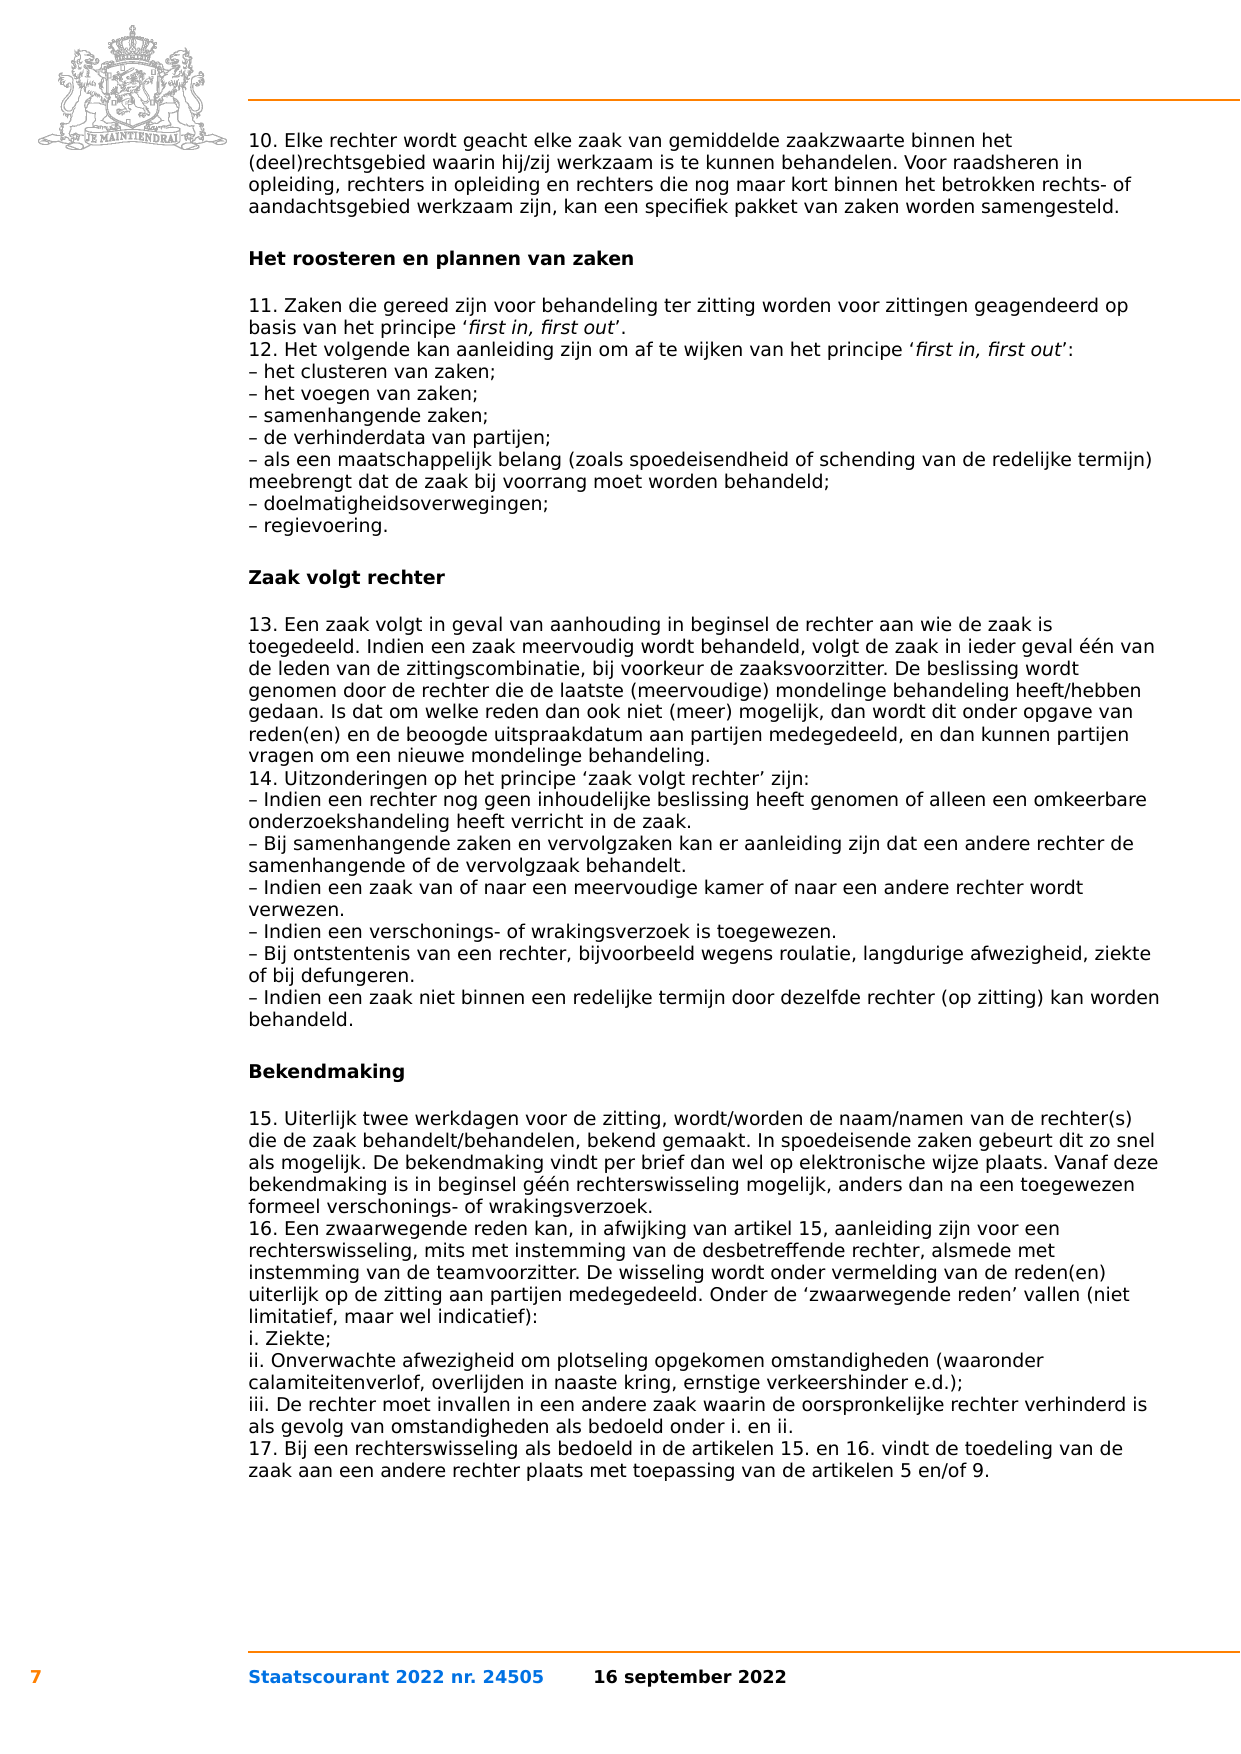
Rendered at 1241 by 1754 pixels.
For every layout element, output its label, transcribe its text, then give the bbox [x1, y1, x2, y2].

text – Indien een zaak van of naar een meervoudige kamer of naar een andere rechter wordt verwezen. [248, 877, 1163, 921]
text 15. Uiterlijk twee werkdagen voor de zitting, wordt/worden de naam/namen van de rechter(s) die de zaak behandelt/behandelen, bekend gemaakt. In spoedeisende zaken gebeurt dit zo snel als mogelijk. De bekendmaking vindt per brief dan wel op elektronische wijze plaats. Vanaf deze bekendmaking is in beginsel géén rechterswisseling mogelijk, anders dan na een toegewezen formeel verschonings- of wrakingsverzoek. [248, 1108, 1163, 1218]
text – Indien een verschonings- of wrakingsverzoek is toegewezen. [248, 921, 1163, 943]
text 17. Bij een rechterswisseling als bedoeld in de artikelen 15. en 16. vindt de toedeling van de zaak aan een andere rechter plaats met toepassing van de artikelen 5 en/of 9. [248, 1438, 1163, 1482]
text 13. Een zaak volgt in geval van aanhouding in beginsel de rechter aan wie de zaak is toegedeeld. Indien een zaak meervoudig wordt behandeld, volgt de zaak in ieder geval één van de leden van de zittingscombinatie, bij voorkeur de zaaksvoorzitter. De beslissing wordt genomen door de rechter die de laatste (meervoudige) mondelinge behandeling heeft/hebben gedaan. Is dat om welke reden dan ook niet (meer) mogelijk, dan wordt dit onder opgave van reden(en) en de beoogde uitspraakdatum aan partijen medegedeeld, en dan kunnen partijen vragen om een nieuwe mondelinge behandeling. [248, 613, 1163, 767]
text – Indien een rechter nog geen inhoudelijke beslissing heeft genomen of alleen een omkeerbare onderzoekshandeling heeft verricht in de zaak. [248, 789, 1163, 833]
text ii. Onverwachte afwezigheid om plotseling opgekomen omstandigheden (waaronder calamiteitenverlof, overlijden in naaste kring, ernstige verkeershinder e.d.); [248, 1350, 1163, 1394]
text – Bij samenhangende zaken en vervolgzaken kan er aanleiding zijn dat een andere rechter de samenhangende of de vervolgzaak behandelt. [248, 833, 1163, 877]
subtitle Zaak volgt rechter [248, 567, 1163, 588]
text 16. Een zwaarwegende reden kan, in afwijking van artikel 15, aanleiding zijn voor een rechterswisseling, mits met instemming van de desbetreffende rechter, alsmede met instemming van de teamvoorzitter. De wisseling wordt onder vermelding van de reden(en) uiterlijk op de zitting aan partijen medegedeeld. Onder de ‘zwaarwegende reden’ vallen (niet limitatief, maar wel indicatief): [248, 1218, 1163, 1328]
text – Bij ontstentenis van een rechter, bijvoorbeeld wegens roulatie, langdurige afwezigheid, ziekte of bij defungeren. [248, 943, 1163, 987]
text 12. Het volgende kan aanleiding zijn om af te wijken van het principe ‘first in, first out’: [248, 339, 1163, 361]
picture [38, 25, 227, 150]
text – doelmatigheidsoverwegingen; [248, 493, 1163, 514]
text i. Ziekte; [248, 1328, 1163, 1350]
subtitle Het roosteren en plannen van zaken [248, 248, 1163, 270]
text 11. Zaken die gereed zijn voor behandeling ter zitting worden voor zittingen geagendeerd op basis van het principe ‘first in, first out’. [248, 295, 1163, 339]
text – regievoering. [248, 514, 1163, 537]
text – Indien een zaak niet binnen een redelijke termijn door dezelfde rechter (op zitting) kan worden behandeld. [248, 987, 1163, 1031]
text iii. De rechter moet invallen in een andere zaak waarin de oorspronkelijke rechter verhinderd is als gevolg van omstandigheden als bedoeld onder i. en ii. [248, 1394, 1163, 1438]
text – het voegen van zaken; [248, 383, 1163, 405]
text 10. Elke rechter wordt geacht elke zaak van gemiddelde zaakzwaarte binnen het (deel)rechtsgebied waarin hij/zij werkzaam is te kunnen behandelen. Voor raadsheren in opleiding, rechters in opleiding en rechters die nog maar kort binnen het betrokken rechts- of aandachtsgebied werkzaam zijn, kan een specifiek pakket van zaken worden samengesteld. [248, 130, 1163, 218]
text 14. Uitzonderingen op het principe ‘zaak volgt rechter’ zijn: [248, 767, 1163, 789]
text – als een maatschappelijk belang (zoals spoedeisendheid of schending van de redelijke termijn) meebrengt dat de zaak bij voorrang moet worden behandeld; [248, 449, 1163, 493]
subtitle Bekendmaking [248, 1061, 1163, 1083]
text – het clusteren van zaken; [248, 361, 1163, 383]
text – de verhinderdata van partijen; [248, 427, 1163, 449]
text – samenhangende zaken; [248, 405, 1163, 427]
